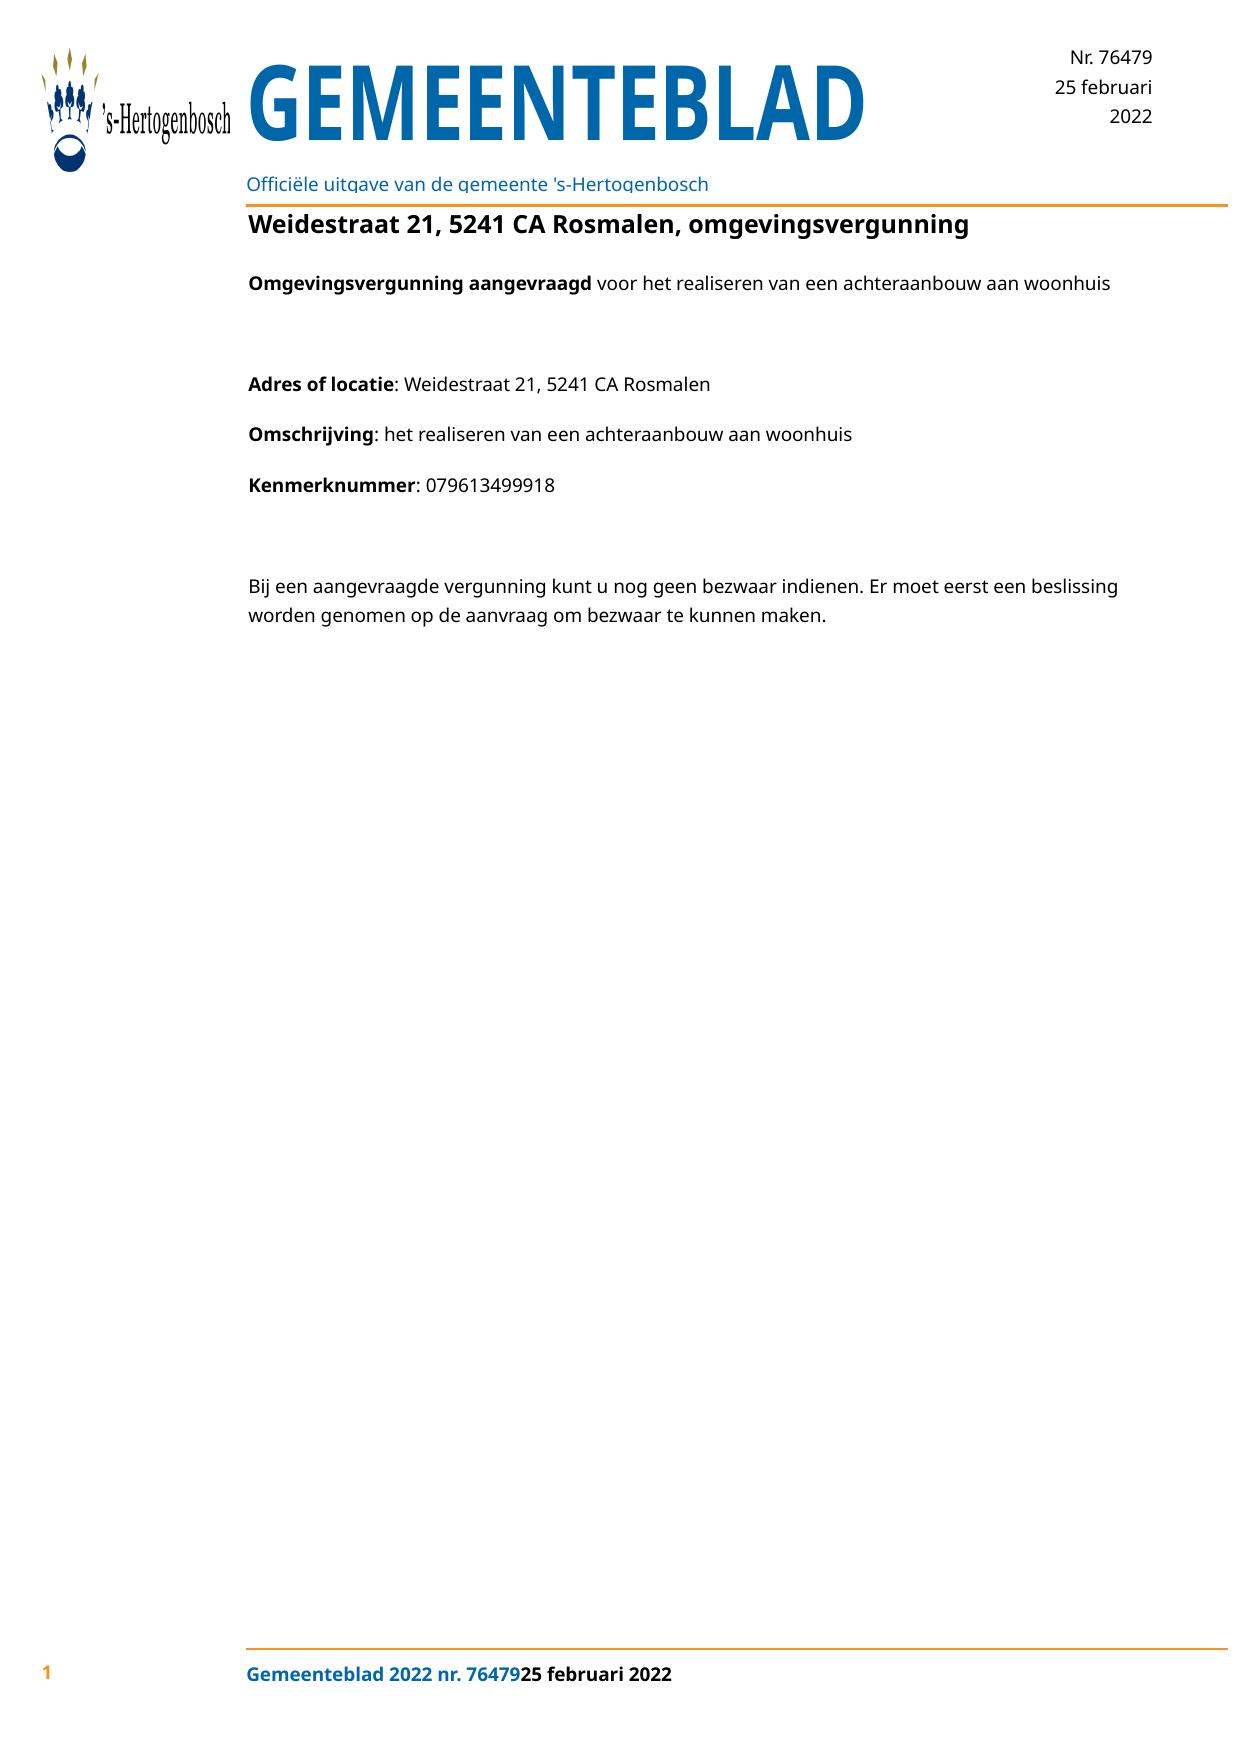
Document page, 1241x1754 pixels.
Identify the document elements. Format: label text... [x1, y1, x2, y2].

text Omgevingsvergunning aangevraagd voor het realiseren van een achteraanbouw aan woonhuis [248, 270, 1152, 296]
picture [41, 47, 231, 172]
text Omschrijving: het realiseren van een achteraanbouw aan woonhuis [248, 422, 1152, 447]
text Bij een aangevraagde vergunning kunt u nog geen bezwaar indienen. Er moet eerst een beslissing worden genomen op de aanvraag om bezwaar te kunnen maken. [248, 573, 1152, 628]
text Adres of locatie: Weidestraat 21, 5241 CA Rosmalen [248, 371, 1152, 397]
text Kenmerknummer: 079613499918 [248, 472, 1152, 498]
text Weidestraat 21, 5241 CA Rosmalen, omgevingsvergunning [248, 207, 1152, 241]
